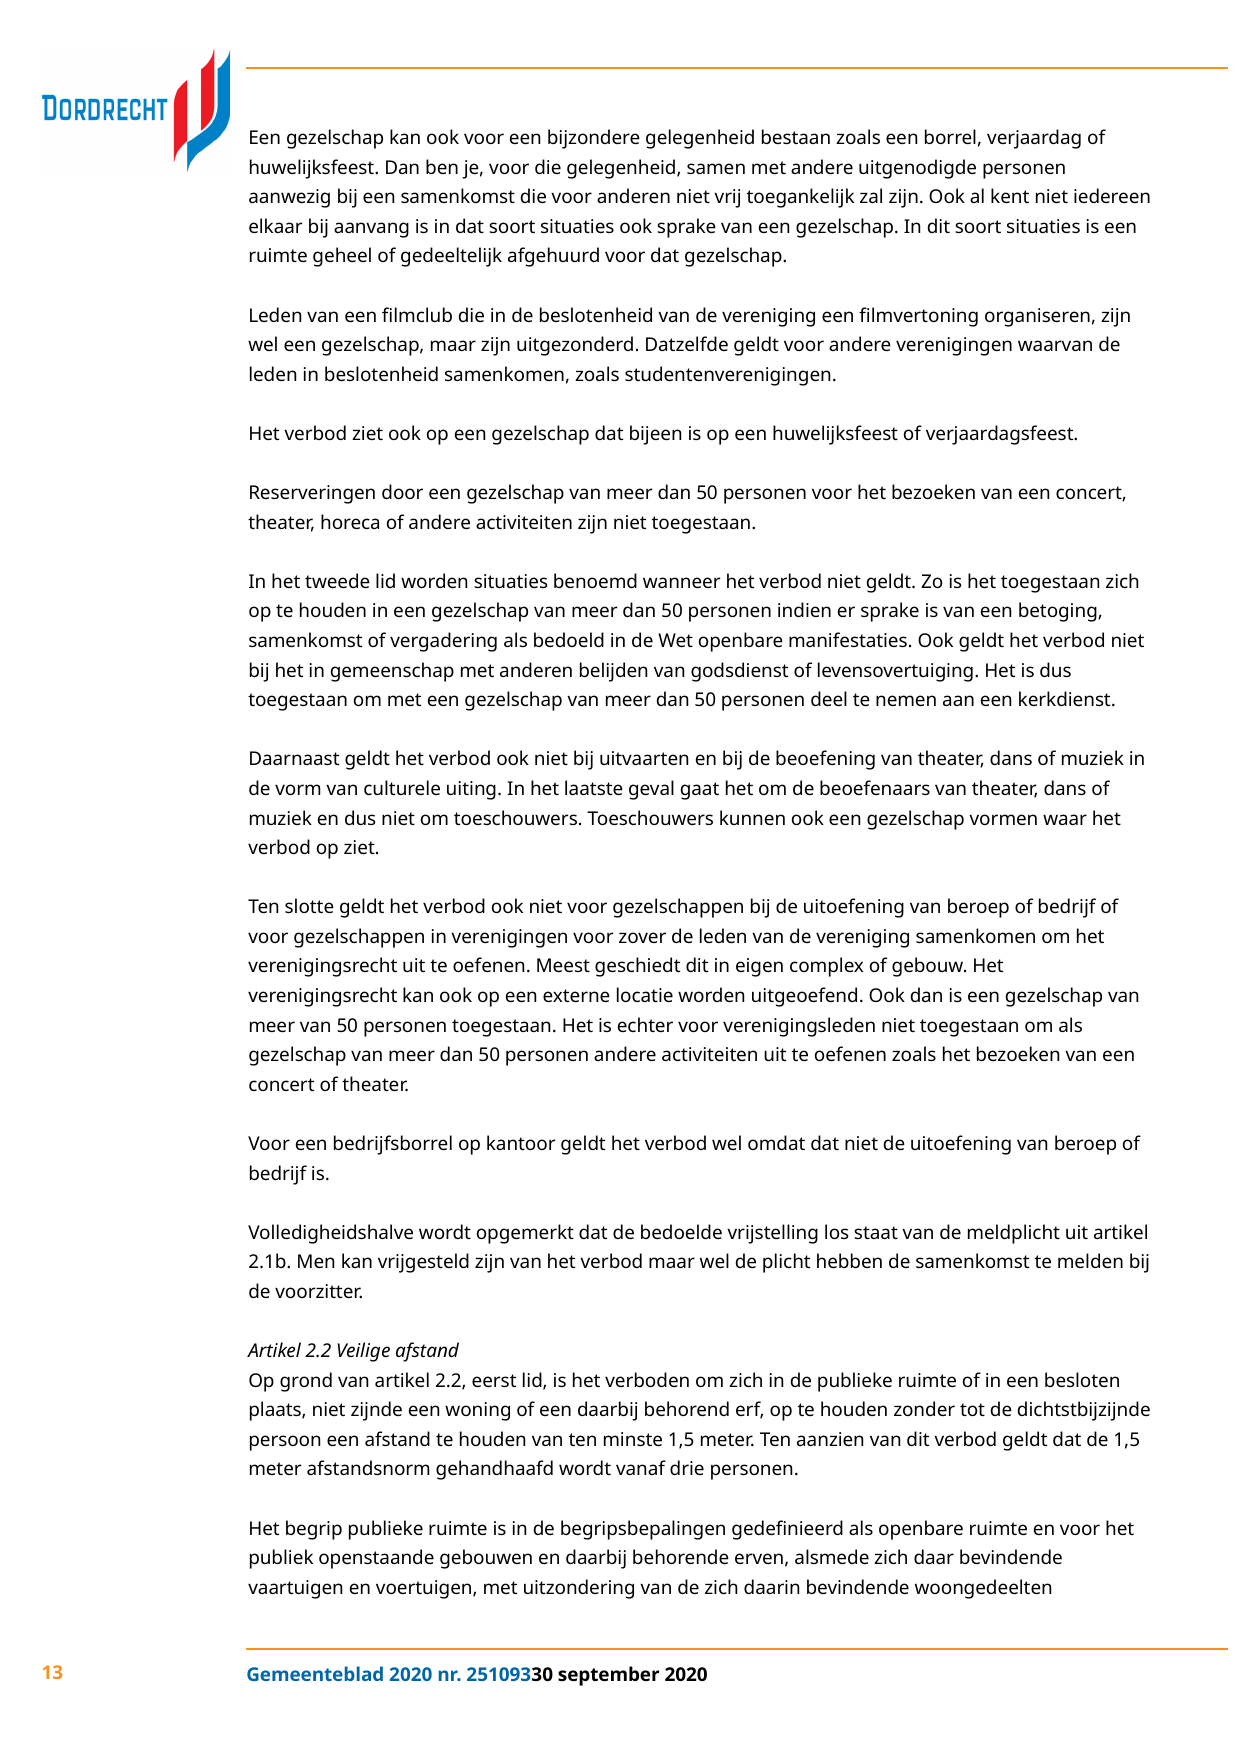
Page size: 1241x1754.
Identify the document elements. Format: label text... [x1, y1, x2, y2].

text Leden van een filmclub die in de beslotenheid van de vereniging een filmvertoning organiseren, zijn wel een gezelschap, maar zijn uitgezonderd. Datzelfde geldt voor andere verenigingen waarvan de leden in beslotenheid samenkomen, zoals studentenverenigingen. [248, 302, 1152, 387]
text Reserveringen door een gezelschap van meer dan 50 personen voor het bezoeken van een concert, theater, horeca of andere activiteiten zijn niet toegestaan. [248, 479, 1152, 535]
text Artikel 2.2 Veilige afstand [248, 1337, 1152, 1363]
text Het verbod ziet ook op een gezelschap dat bijeen is op een huwelijksfeest of verjaardagsfeest. [248, 420, 1152, 446]
text In het tweede lid worden situaties benoemd wanneer het verbod niet geldt. Zo is het toegestaan zich op te houden in een gezelschap van meer dan 50 personen indien er sprake is van een betoging, samenkomst of vergadering als bedoeld in de Wet openbare manifestaties. Ook geldt het verbod niet bij het in gemeenschap met anderen belijden van godsdienst of levensovertuiging. Het is dus toegestaan om met een gezelschap van meer dan 50 personen deel te nemen aan een kerkdienst. [248, 568, 1152, 712]
picture [41, 47, 231, 172]
text Op grond van artikel 2.2, eerst lid, is het verboden om zich in de publieke ruimte of in een besloten plaats, niet zijnde een woning of een daarbij behorend erf, op te houden zonder tot de dichtstbijzijnde persoon een afstand te houden van ten minste 1,5 meter. Ten aanzien van dit verbod geldt dat de 1,5 meter afstandsnorm gehandhaafd wordt vanaf drie personen. [248, 1367, 1152, 1481]
text Een gezelschap kan ook voor een bijzondere gelegenheid bestaan zoals een borrel, verjaardag of huwelijksfeest. Dan ben je, voor die gelegenheid, samen met andere uitgenodigde personen aanwezig bij een samenkomst die voor anderen niet vrij toegankelijk zal zijn. Ook al kent niet iedereen elkaar bij aanvang is in dat soort situaties ook sprake van een gezelschap. In dit soort situaties is een ruimte geheel of gedeeltelijk afgehuurd voor dat gezelschap. [248, 124, 1152, 268]
text Voor een bedrijfsborrel op kantoor geldt het verbod wel omdat dat niet de uitoefening van beroep of bedrijf is. [248, 1130, 1152, 1186]
text Het begrip publieke ruimte is in de begripsbepalingen gedefinieerd als openbare ruimte en voor het publiek openstaande gebouwen en daarbij behorende erven, alsmede zich daar bevindende vaartuigen en voertuigen, met uitzondering van de zich daarin bevindende woongedeelten [248, 1515, 1152, 1600]
text Ten slotte geldt het verbod ook niet voor gezelschappen bij de uitoefening van beroep of bedrijf of voor gezelschappen in verenigingen voor zover de leden van de vereniging samenkomen om het verenigingsrecht uit te oefenen. Meest geschiedt dit in eigen complex of gebouw. Het verenigingsrecht kan ook op een externe locatie worden uitgeoefend. Ook dan is een gezelschap van meer van 50 personen toegestaan. Het is echter voor verenigingsleden niet toegestaan om als gezelschap van meer dan 50 personen andere activiteiten uit te oefenen zoals het bezoeken van een concert of theater. [248, 893, 1152, 1097]
text Daarnaast geldt het verbod ook niet bij uitvaarten en bij de beoefening van theater, dans of muziek in de vorm van culturele uiting. In het laatste geval gaat het om de beoefenaars van theater, dans of muziek en dus niet om toeschouwers. Toeschouwers kunnen ook een gezelschap vormen waar het verbod op ziet. [248, 746, 1152, 860]
text Volledigheidshalve wordt opgemerkt dat de bedoelde vrijstelling los staat van de meldplicht uit artikel 2.1b. Men kan vrijgesteld zijn van het verbod maar wel de plicht hebben de samenkomst te melden bij de voorzitter. [248, 1219, 1152, 1304]
